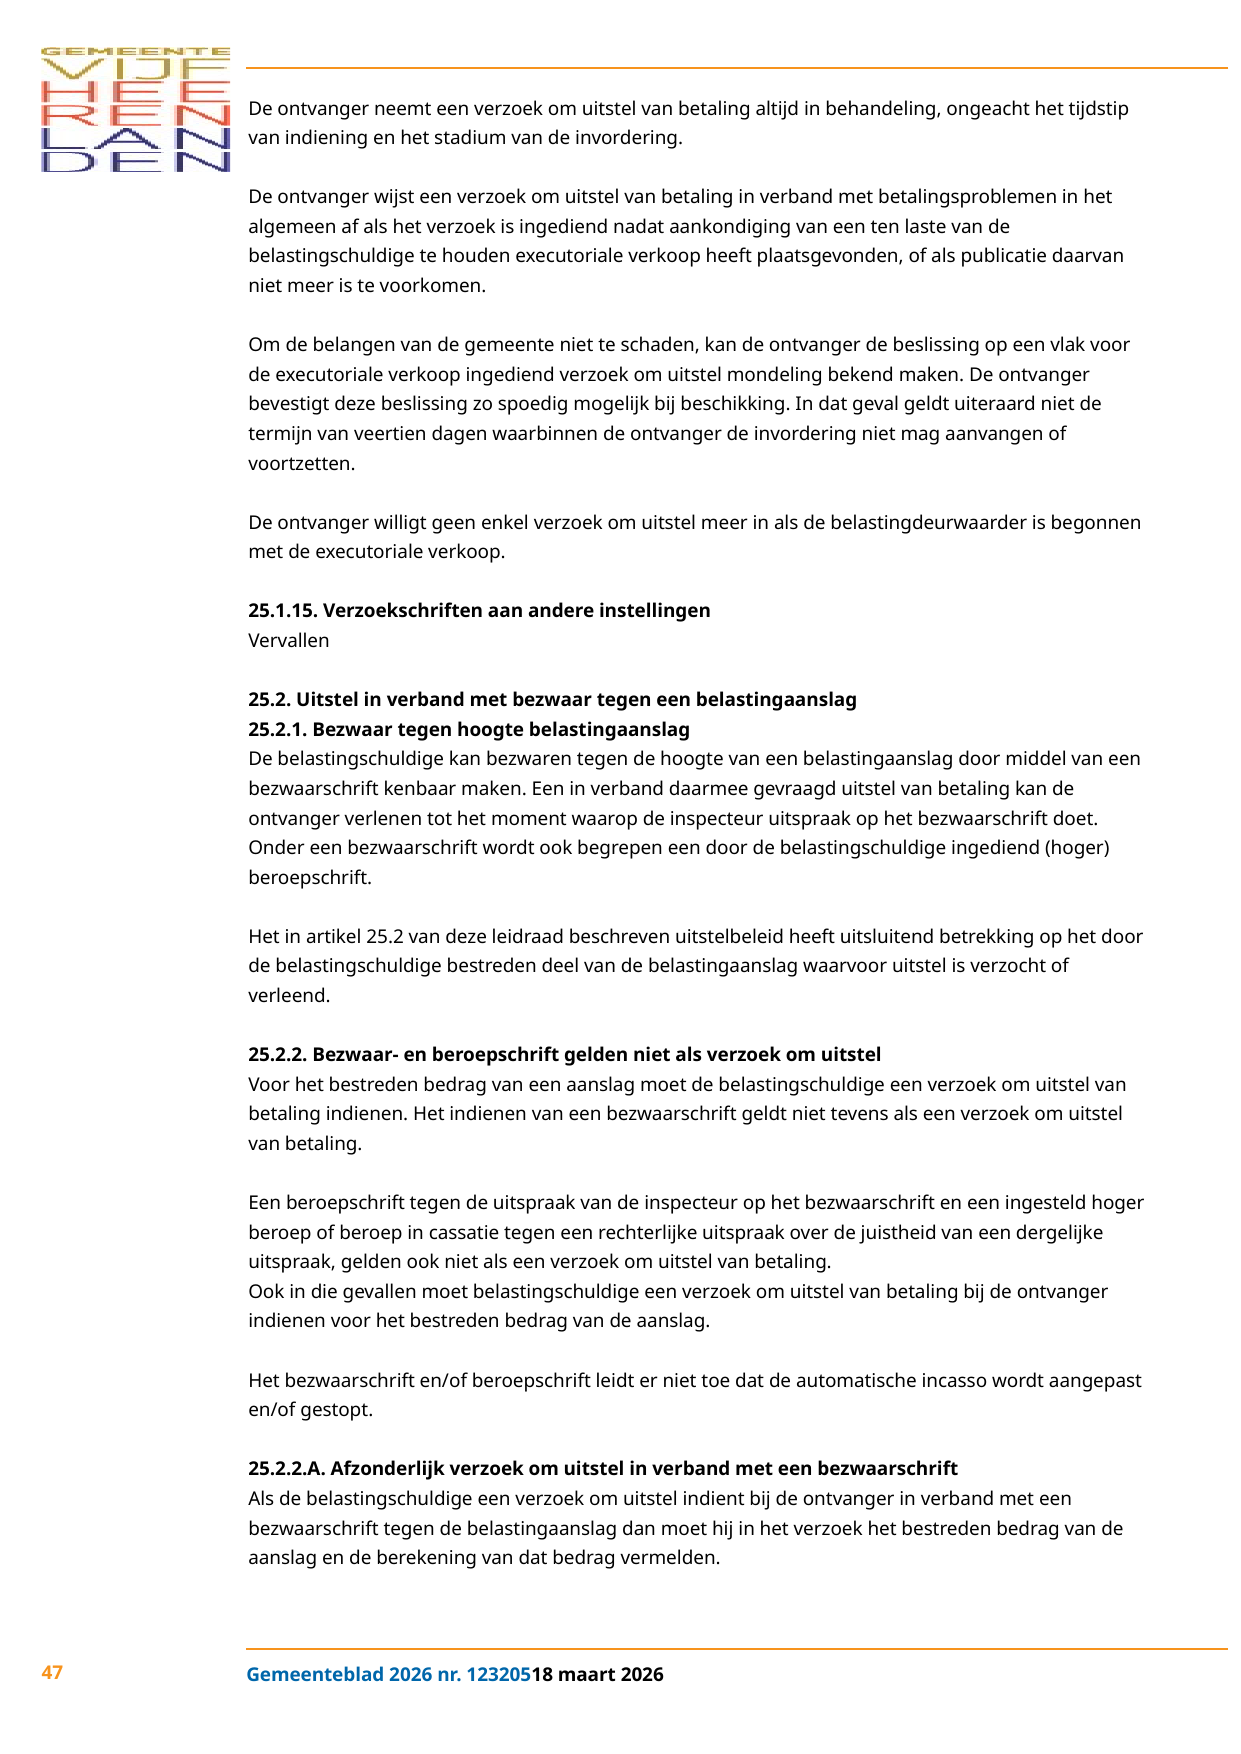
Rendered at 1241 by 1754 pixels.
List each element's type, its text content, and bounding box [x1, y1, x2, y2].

text De belastingschuldige kan bezwaren tegen de hoogte van een belastingaanslag door middel van een bezwaarschrift kenbaar maken. Een in verband daarmee gevraagd uitstel van betaling kan de ontvanger verlenen tot het moment waarop de inspecteur uitspraak op het bezwaarschrift doet. Onder een bezwaarschrift wordt ook begrepen een door de belastingschuldige ingediend (hoger) beroepschrift. [248, 746, 1152, 890]
text De ontvanger neemt een verzoek om uitstel van betaling altijd in behandeling, ongeacht het tijdstip van indiening en het stadium van de invordering. [248, 95, 1152, 150]
text Het in artikel 25.2 van deze leidraad beschreven uitstelbeleid heeft uitsluitend betrekking op het door de belastingschuldige bestreden deel van de belastingaanslag waarvoor uitstel is verzocht of verleend. [248, 923, 1152, 1008]
picture [41, 47, 231, 172]
text Vervallen [248, 627, 1152, 653]
text 25.2. Uitstel in verband met bezwaar tegen een belastingaanslag [248, 686, 1152, 712]
text 25.1.15. Verzoekschriften aan andere instellingen [248, 598, 1152, 623]
text Het bezwaarschrift en/of beroepschrift leidt er niet toe dat de automatische incasso wordt aangepast en/of gestopt. [248, 1367, 1152, 1422]
text 25.2.2.A. Afzonderlijk verzoek om uitstel in verband met een bezwaarschrift [248, 1456, 1152, 1481]
text Om de belangen van de gemeente niet te schaden, kan de ontvanger de beslissing op een vlak voor de executoriale verkoop ingediend verzoek om uitstel mondeling bekend maken. De ontvanger bevestigt deze beslissing zo spoedig mogelijk bij beschikking. In dat geval geldt uiteraard niet de termijn van veertien dagen waarbinnen de ontvanger de invordering niet mag aanvangen of voortzetten. [248, 331, 1152, 476]
text Een beroepschrift tegen de uitspraak van de inspecteur op het bezwaarschrift en een ingesteld hoger beroep of beroep in cassatie tegen een rechterlijke uitspraak over de juistheid van een dergelijke uitspraak, gelden ook niet als een verzoek om uitstel van betaling. [248, 1189, 1152, 1274]
text Voor het bestreden bedrag van een aanslag moet de belastingschuldige een verzoek om uitstel van betaling indienen. Het indienen van een bezwaarschrift geldt niet tevens als een verzoek om uitstel van betaling. [248, 1071, 1152, 1156]
text Als de belastingschuldige een verzoek om uitstel indient bij de ontvanger in verband met een bezwaarschrift tegen de belastingaanslag dan moet hij in het verzoek het bestreden bedrag van de aanslag en de berekening van dat bedrag vermelden. [248, 1485, 1152, 1570]
text 25.2.1. Bezwaar tegen hoogte belastingaanslag [248, 716, 1152, 742]
text De ontvanger wijst een verzoek om uitstel van betaling in verband met betalingsproblemen in het algemeen af als het verzoek is ingediend nadat aankondiging van een ten laste van de belastingschuldige te houden executoriale verkoop heeft plaatsgevonden, of als publicatie daarvan niet meer is te voorkomen. [248, 183, 1152, 298]
text De ontvanger willigt geen enkel verzoek om uitstel meer in als de belastingdeurwaarder is begonnen met de executoriale verkoop. [248, 509, 1152, 564]
text Ook in die gevallen moet belastingschuldige een verzoek om uitstel van betaling bij de ontvanger indienen voor het bestreden bedrag van de aanslag. [248, 1278, 1152, 1333]
text 25.2.2. Bezwaar- en beroepschrift gelden niet als verzoek om uitstel [248, 1041, 1152, 1067]
